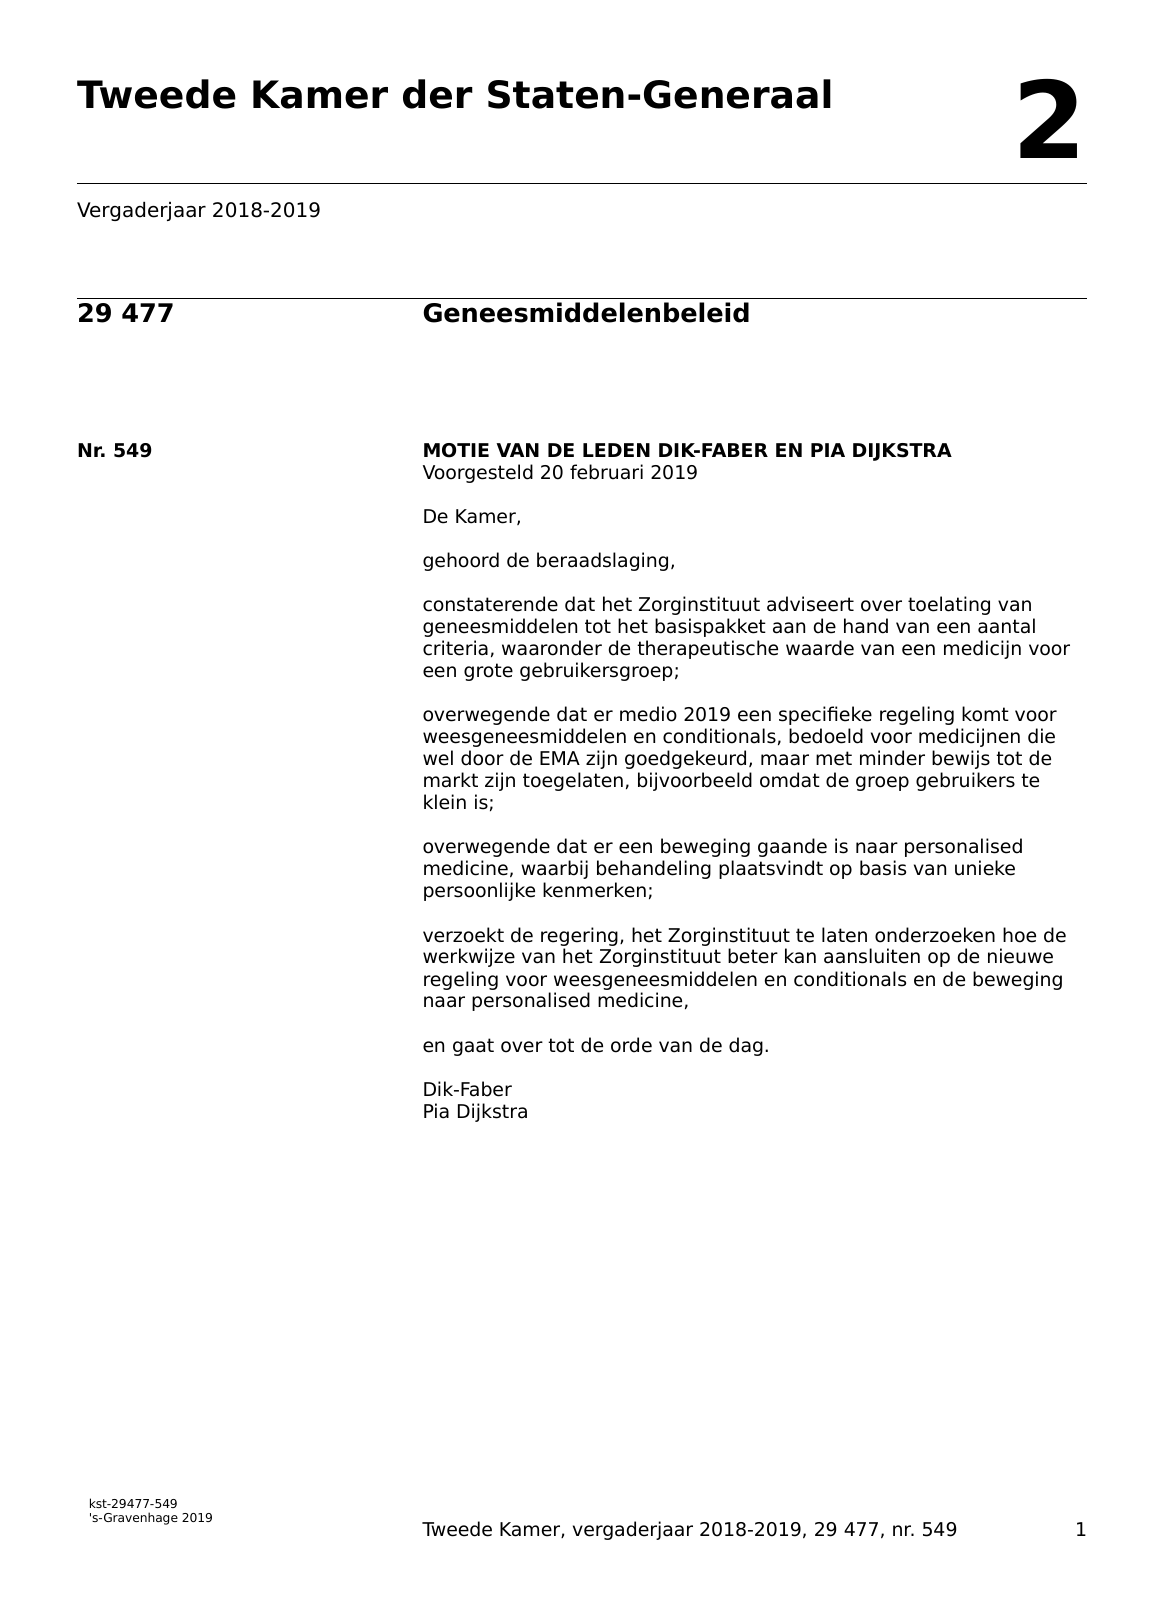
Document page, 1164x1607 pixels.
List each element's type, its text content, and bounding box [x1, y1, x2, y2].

text constaterende dat het Zorginstituut adviseert over toelating van geneesmiddelen tot het basispakket aan de hand van een aantal criteria, waaronder de therapeutische waarde van een medicijn voor een grote gebruikersgroep; [422, 594, 1087, 682]
text De Kamer, [422, 506, 1087, 528]
text Dik-Faber [422, 1079, 1087, 1101]
text en gaat over tot de orde van de dag. [422, 1034, 1087, 1057]
text kst-29477-549 [88, 1497, 323, 1511]
text Pia Dijkstra [422, 1101, 1087, 1123]
table_header Tweede Kamer der Staten-Generaal [77, 59, 886, 183]
text gehoord de beraadslaging, [422, 550, 1087, 572]
subtitle 29 477 Geneesmiddelenbeleid [77, 299, 1087, 329]
text 's-Gravenhage 2019 [88, 1511, 323, 1525]
table_header 2 [886, 59, 1087, 183]
text verzoekt de regering, het Zorginstituut te laten onderzoeken hoe de werkwijze van het Zorginstituut beter kan aansluiten op de nieuwe regeling voor weesgeneesmiddelen en conditionals en de beweging naar personalised medicine, [422, 924, 1087, 1012]
text overwegende dat er een beweging gaande is naar personalised medicine, waarbij behandeling plaatsvindt op basis van unieke persoonlijke kenmerken; [422, 836, 1087, 902]
text Voorgesteld 20 februari 2019 [422, 462, 1087, 484]
subtitle Nr. 549 MOTIE VAN DE LEDEN DIK-FABER EN PIA DIJKSTRA [77, 440, 1087, 462]
table_cell Vergaderjaar 2018-2019 [77, 184, 1087, 298]
text overwegende dat er medio 2019 een specifieke regeling komt voor weesgeneesmiddelen en conditionals, bedoeld voor medicijnen die wel door de EMA zijn goedgekeurd, maar met minder bewijs tot de markt zijn toegelaten, bijvoorbeeld omdat de groep gebruikers te klein is; [422, 704, 1087, 814]
